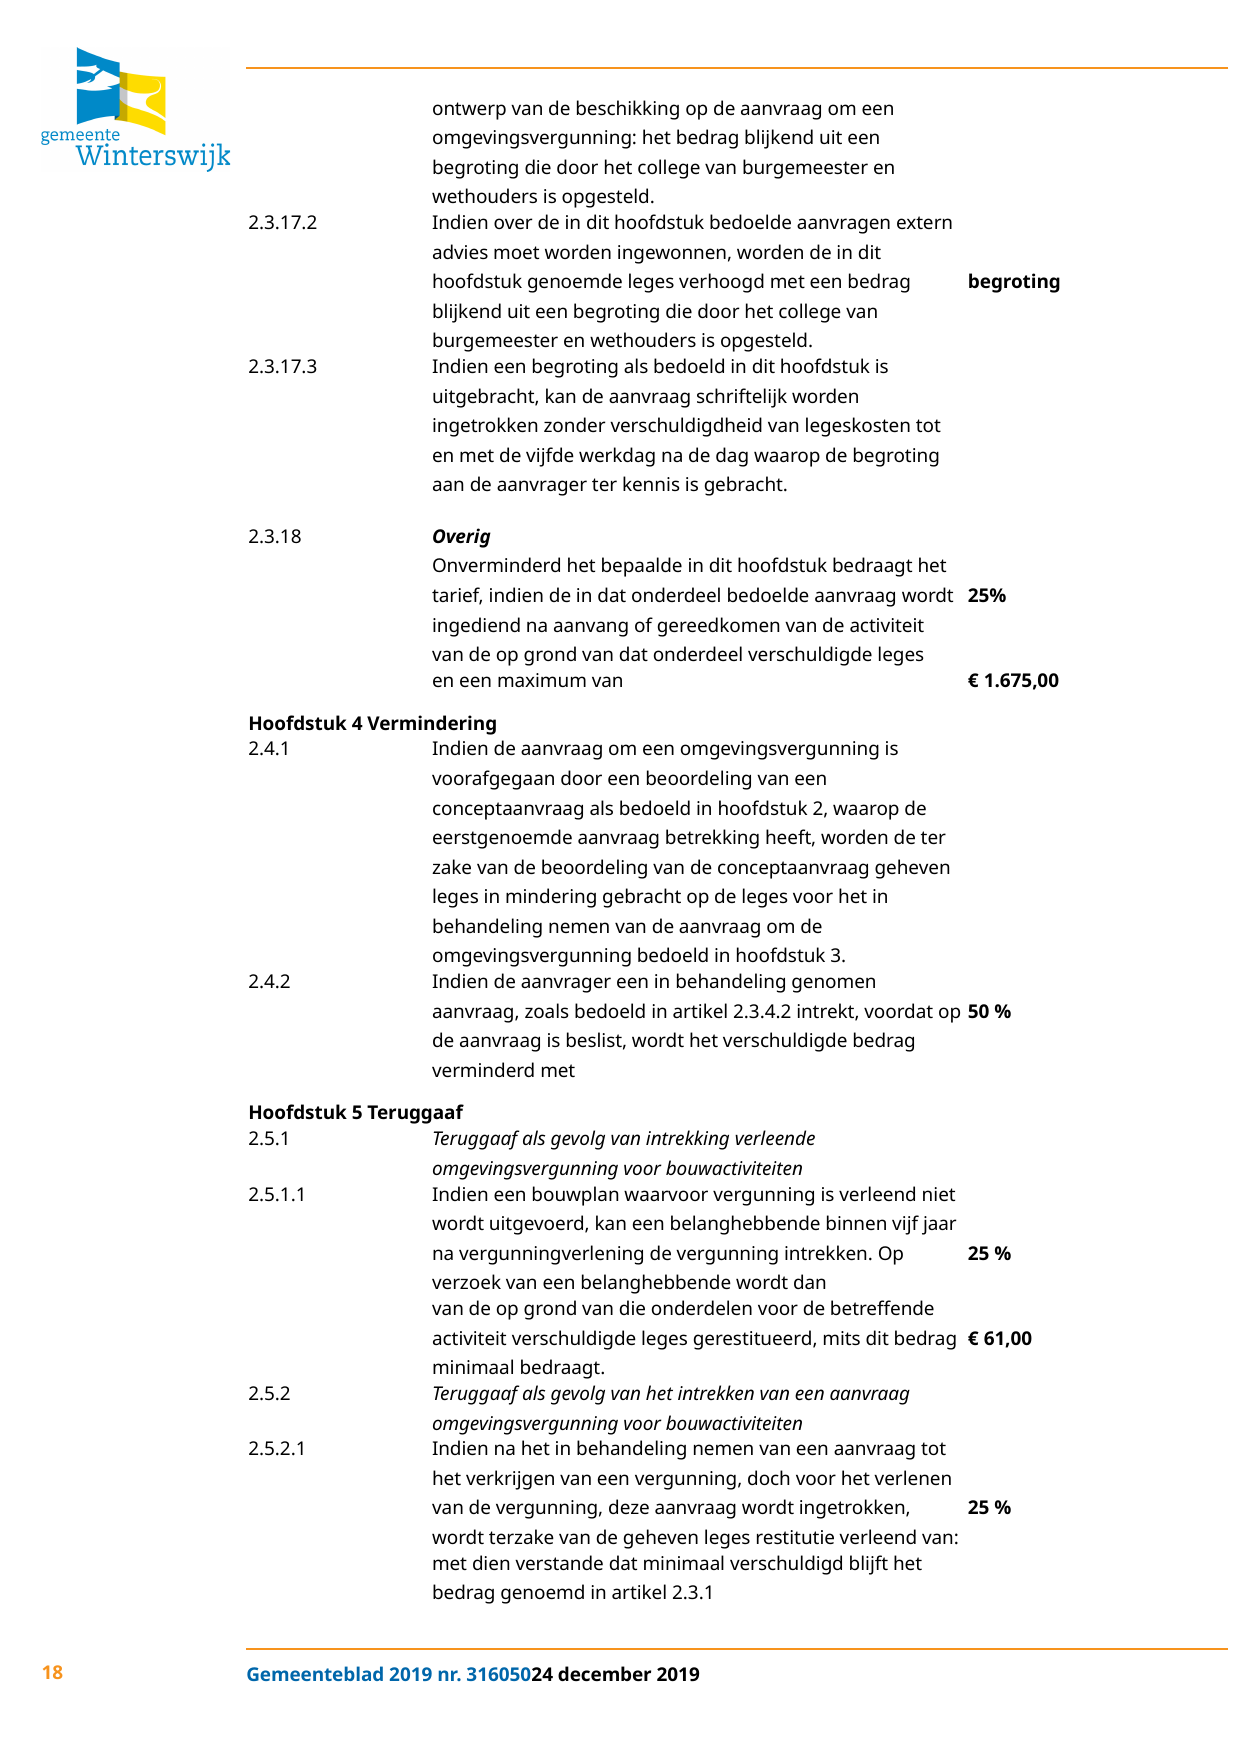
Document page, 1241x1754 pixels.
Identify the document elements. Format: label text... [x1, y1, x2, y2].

table_cell Teruggaaf als gevolg van het intrekken van een aanvraag omgevingsvergunning voor bouwactiviteiten [432, 1380, 968, 1435]
table_cell [248, 95, 432, 209]
table_cell [248, 1295, 432, 1380]
table_header Teruggaaf als gevolg van intrekking verleende omgevingsvergunning voor bouwactiviteiten [432, 1125, 968, 1181]
table_cell Indien een bouwplan waarvoor vergunning is verleend niet wordt uitgevoerd, kan een belanghebbende binnen vijf jaar na vergunningverlening de vergunning intrekken. Op verzoek van een belanghebbende wordt dan [432, 1181, 968, 1295]
table_cell Indien een begroting als bedoeld in dit hoofdstuk is uitgebracht, kan de aanvraag schriftelijk worden ingetrokken zonder verschuldigdheid van legeskosten tot en met de vijfde werkdag na de dag waarop de begroting aan de aanvrager ter kennis is gebracht. [432, 353, 968, 497]
table_header 2.4.1 [248, 736, 432, 968]
table_cell met dien verstande dat minimaal verschuldigd blijft het bedrag genoemd in artikel 2.3.1 [432, 1550, 968, 1605]
table_cell 2.5.2.1 [248, 1435, 432, 1550]
table_cell Overig Onverminderd het bepaalde in dit hoofdstuk bedraagt het tarief, indien de in dat onderdeel bedoelde aanvraag wordt ingediend na aanvang of gereedkomen van de activiteit van de op grond van dat onderdeel verschuldigde leges [432, 523, 968, 667]
table_cell [248, 667, 432, 693]
table_cell 2.5.1.1 [248, 1181, 432, 1295]
table_cell 2.4.2 [248, 968, 432, 1083]
table_cell 25% [968, 523, 1152, 667]
table_header 2.5.1 [248, 1125, 432, 1181]
table_cell 25 % [968, 1435, 1152, 1550]
table_cell 2.3.17.2 [248, 209, 432, 353]
table_cell Indien over de in dit hoofdstuk bedoelde aanvragen extern advies moet worden ingewonnen, worden de in dit hoofdstuk genoemde leges verhoogd met een bedrag blijkend uit een begroting die door het college van burgemeester en wethouders is opgesteld. [432, 209, 968, 353]
table_cell 2.3.18 [248, 523, 432, 667]
table_cell [432, 498, 968, 523]
table_cell [968, 353, 1152, 497]
table_cell € 61,00 [968, 1295, 1152, 1380]
table_cell [968, 1550, 1152, 1605]
table_header [968, 736, 1152, 968]
table_cell 2.5.2 [248, 1380, 432, 1435]
table_cell € 1.675,00 [968, 667, 1152, 693]
table_cell ontwerp van de beschikking op de aanvraag om een omgevingsvergunning: het bedrag blijkend uit een begroting die door het college van burgemeester en wethouders is opgesteld. [432, 95, 968, 209]
table_cell en een maximum van [432, 667, 968, 693]
table_cell van de op grond van die onderdelen voor de betreffende activiteit verschuldigde leges gerestitueerd, mits dit bedrag minimaal bedraagt. [432, 1295, 968, 1380]
table_cell Indien na het in behandeling nemen van een aanvraag tot het verkrijgen van een vergunning, doch voor het verlenen van de vergunning, deze aanvraag wordt ingetrokken, wordt terzake van de geheven leges restitutie verleend van: [432, 1435, 968, 1550]
table_header Indien de aanvraag om een omgevingsvergunning is voorafgegaan door een beoordeling van een conceptaanvraag als bedoeld in hoofdstuk 2, waarop de eerstgenoemde aanvraag betrekking heeft, worden de ter zake van de beoordeling van de conceptaanvraag geheven leges in mindering gebracht op de leges voor het in behandeling nemen van de aanvraag om de omgevingsvergunning bedoeld in hoofdstuk 3. [432, 736, 968, 968]
table_cell [968, 1380, 1152, 1435]
table_cell [968, 498, 1152, 523]
table_cell [248, 498, 432, 523]
table_cell begroting [968, 209, 1152, 353]
table_header [968, 1125, 1152, 1181]
table_cell [248, 1550, 432, 1605]
text Hoofdstuk 5 Teruggaaf [248, 1099, 1152, 1125]
table_cell Indien de aanvrager een in behandeling genomen aanvraag, zoals bedoeld in artikel 2.3.4.2 intrekt, voordat op de aanvraag is beslist, wordt het verschuldigde bedrag verminderd met [432, 968, 968, 1083]
table_cell 50 % [968, 968, 1152, 1083]
text Hoofdstuk 4 Vermindering [248, 710, 1152, 735]
table_cell [968, 95, 1152, 209]
picture [225, 153, 231, 162]
picture [41, 47, 231, 172]
table_cell 2.3.17.3 [248, 353, 432, 497]
table_cell 25 % [968, 1181, 1152, 1295]
